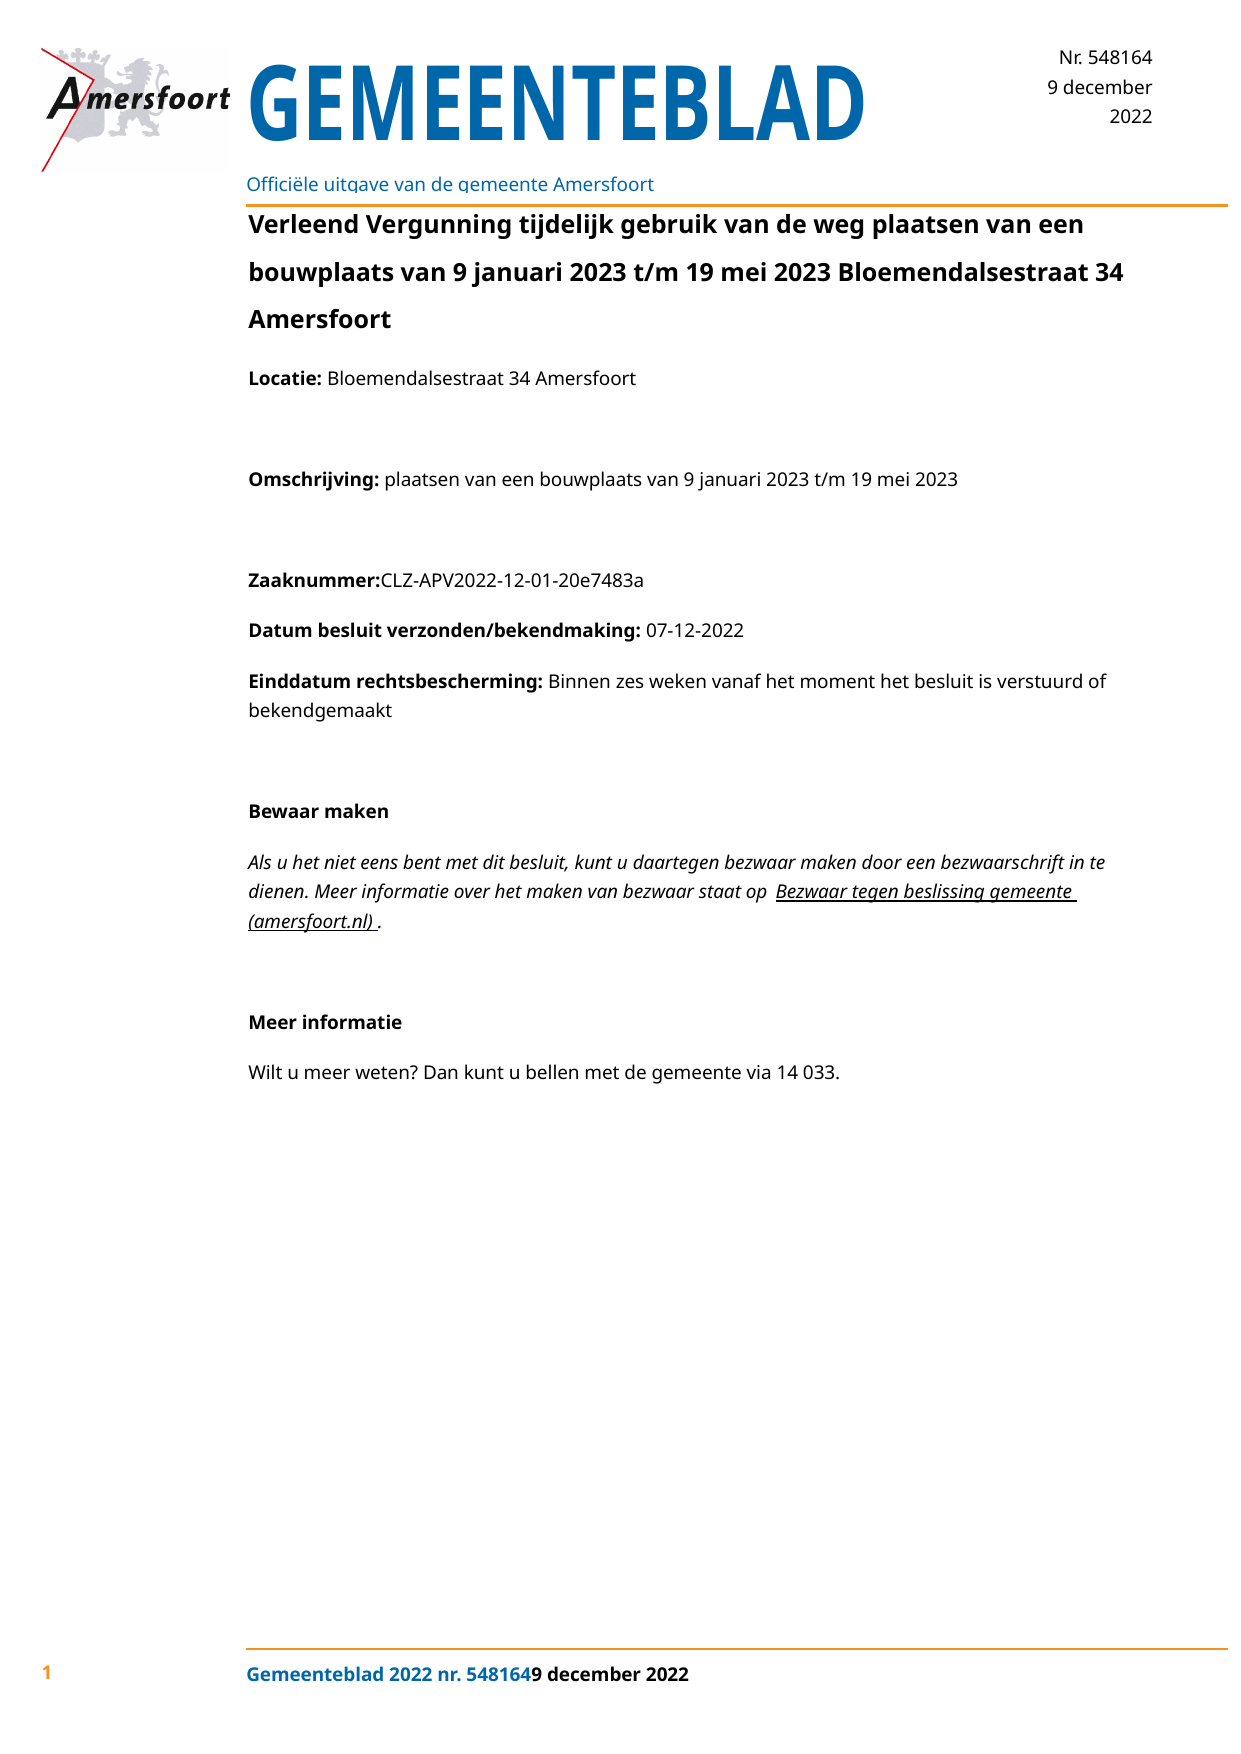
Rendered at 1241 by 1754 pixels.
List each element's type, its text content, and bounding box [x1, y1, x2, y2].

text Meer informatie [248, 1009, 1152, 1034]
text Verleend Vergunning tijdelijk gebruik van de weg plaatsen van een bouwplaats van 9 januari 2023 t/m 19 mei 2023 Bloemendalsestraat 34 Amersfoort [248, 207, 1152, 336]
text Locatie: Bloemendalsestraat 34 Amersfoort [248, 366, 1152, 391]
text Wilt u meer weten? Dan kunt u bellen met de gemeente via 14 033. [248, 1059, 1152, 1085]
text Als u het niet eens bent met dit besluit, kunt u daartegen bezwaar maken door een bezwaarschrift in te dienen. Meer informatie over het maken van bezwaar staat op Bezwaar tegen beslissing gemeente (amersfoort.nl) . [248, 849, 1152, 934]
picture [41, 47, 231, 172]
text Einddatum rechtsbescherming: Binnen zes weken vanaf het moment het besluit is verstuurd of bekendgemaakt [248, 668, 1152, 723]
text Zaaknummer:CLZ-APV2022-12-01-20e7483a [248, 567, 1152, 593]
text Bewaar maken [248, 798, 1152, 824]
text Omschrijving: plaatsen van een bouwplaats van 9 januari 2023 t/m 19 mei 2023 [248, 466, 1152, 492]
text Datum besluit verzonden/bekendmaking: 07-12-2022 [248, 618, 1152, 643]
